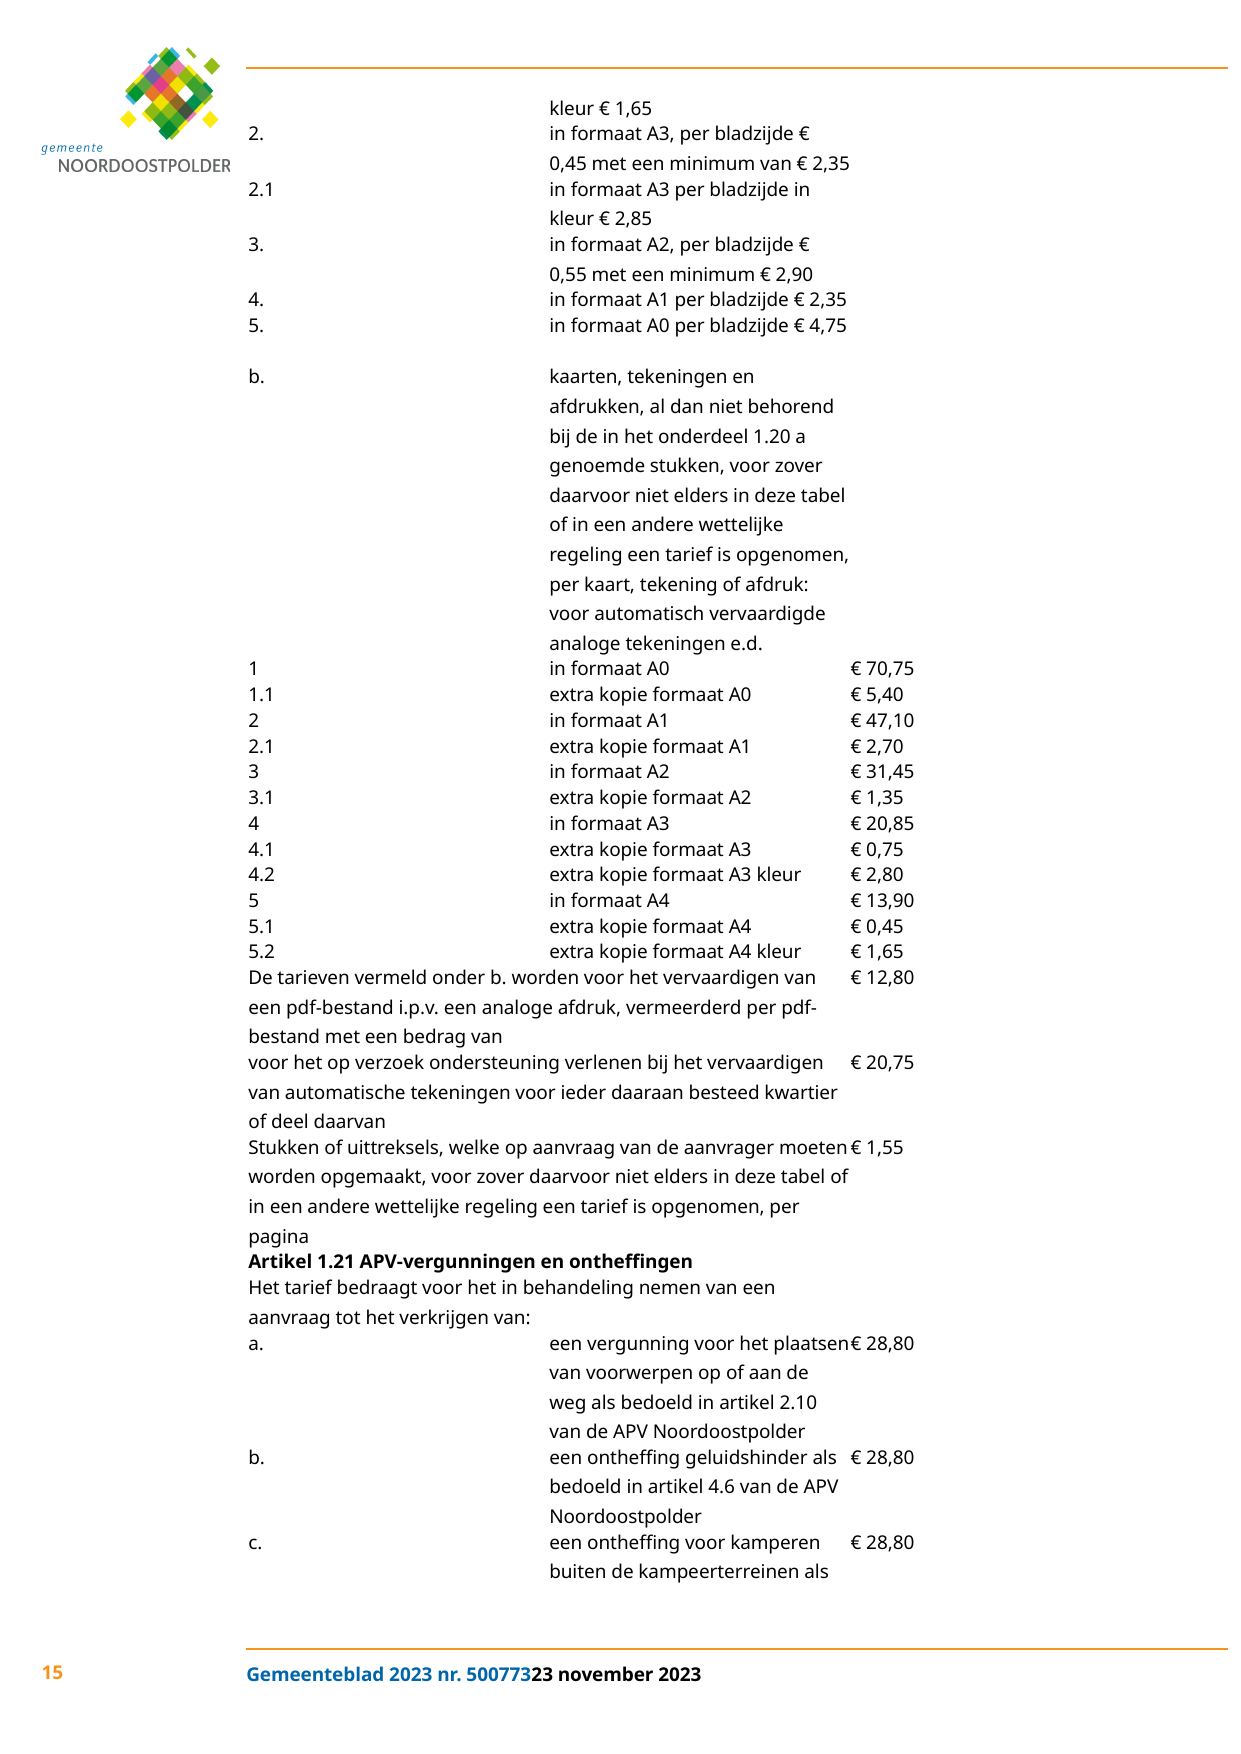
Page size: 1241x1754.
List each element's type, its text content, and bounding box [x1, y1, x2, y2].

table_cell in formaat A1 per bladzijde € 2,35 [549, 286, 850, 312]
picture [41, 47, 231, 172]
table_cell [850, 176, 1152, 231]
table_cell [850, 1274, 1152, 1330]
table_cell € 2,70 [850, 733, 1152, 758]
table_cell extra kopie formaat A4 [549, 913, 850, 939]
table_cell extra kopie formaat A1 [549, 733, 850, 758]
table_cell een ontheffing geluidshinder als bedoeld in artikel 4.6 van de APV Noordoostpolder [549, 1444, 850, 1529]
table_cell € 28,80 [850, 1529, 1152, 1584]
table_cell Artikel 1.21 APV-vergunningen en ontheffingen [248, 1249, 850, 1274]
table_cell [850, 121, 1152, 176]
table_cell € 13,90 [850, 887, 1152, 913]
table_cell voor het op verzoek ondersteuning verlenen bij het vervaardigen van automatische tekeningen voor ieder daaraan besteed kwartier of deel daarvan [248, 1049, 850, 1134]
table_cell € 0,45 [850, 913, 1152, 939]
table_cell [248, 95, 549, 121]
table_cell € 1,55 [850, 1134, 1152, 1249]
table_cell [850, 312, 1152, 338]
table_cell [549, 338, 850, 364]
table_cell 2. [248, 121, 549, 176]
table_cell € 0,75 [850, 836, 1152, 861]
table_cell in formaat A2, per bladzijde € 0,55 met een minimum € 2,90 [549, 231, 850, 286]
table_cell € 47,10 [850, 707, 1152, 733]
table_cell [248, 338, 549, 364]
table_cell 5. [248, 312, 549, 338]
table_cell extra kopie formaat A2 [549, 784, 850, 810]
table_cell in formaat A3 per bladzijde in kleur € 2,85 [549, 176, 850, 231]
table_cell c. [248, 1529, 549, 1584]
table_cell een vergunning voor het plaatsen van voorwerpen op of aan de weg als bedoeld in artikel 2.10 van de APV Noordoostpolder [549, 1330, 850, 1444]
table_cell extra kopie formaat A4 kleur [549, 939, 850, 964]
table_cell € 2,80 [850, 861, 1152, 887]
table_cell extra kopie formaat A0 [549, 681, 850, 707]
table_cell € 12,80 [850, 964, 1152, 1049]
table_cell [850, 231, 1152, 286]
table_cell € 5,40 [850, 681, 1152, 707]
table_cell a. [248, 1330, 549, 1444]
table_cell € 28,80 [850, 1444, 1152, 1529]
table_cell 4. [248, 286, 549, 312]
table_cell 3 [248, 759, 549, 784]
table_cell [850, 338, 1152, 364]
table_cell [850, 95, 1152, 121]
table_cell 4 [248, 810, 549, 836]
table_cell in formaat A0 [549, 656, 850, 681]
table_cell [850, 286, 1152, 312]
table_cell 3. [248, 231, 549, 286]
table_cell in formaat A4 [549, 887, 850, 913]
table_cell 4.1 [248, 836, 549, 861]
table_cell 1 [248, 656, 549, 681]
table_cell 1.1 [248, 681, 549, 707]
table_cell € 20,85 [850, 810, 1152, 836]
table_cell 4.2 [248, 861, 549, 887]
table_cell in formaat A2 [549, 759, 850, 784]
table_cell Stukken of uittreksels, welke op aanvraag van de aanvrager moeten worden opgemaakt, voor zover daarvoor niet elders in deze tabel of in een andere wettelijke regeling een tarief is opgenomen, per pagina [248, 1134, 850, 1249]
table_cell kleur € 1,65 [549, 95, 850, 121]
table_cell € 70,75 [850, 656, 1152, 681]
table_cell b. [248, 1444, 549, 1529]
table_cell € 31,45 [850, 759, 1152, 784]
table_cell kaarten, tekeningen en afdrukken, al dan niet behorend bij de in het onderdeel 1.20 a genoemde stukken, voor zover daarvoor niet elders in deze tabel of in een andere wettelijke regeling een tarief is opgenomen, per kaart, tekening of afdruk: voor automatisch vervaardigde analoge tekeningen e.d. [549, 364, 850, 656]
table_cell extra kopie formaat A3 kleur [549, 861, 850, 887]
table_cell in formaat A1 [549, 707, 850, 733]
table_cell b. [248, 364, 549, 656]
table_cell 3.1 [248, 784, 549, 810]
table_cell 5 [248, 887, 549, 913]
table_cell een ontheffing voor kamperen buiten de kampeerterreinen als [549, 1529, 850, 1584]
table_cell De tarieven vermeld onder b. worden voor het vervaardigen van een pdf-bestand i.p.v. een analoge afdruk, vermeerderd per pdf-bestand met een bedrag van [248, 964, 850, 1049]
table_cell € 1,65 [850, 939, 1152, 964]
table_cell in formaat A3, per bladzijde € 0,45 met een minimum van € 2,35 [549, 121, 850, 176]
table_cell [850, 364, 1152, 656]
table_cell 5.2 [248, 939, 549, 964]
table_cell € 28,80 [850, 1330, 1152, 1444]
table_cell 2.1 [248, 733, 549, 758]
table_cell 2.1 [248, 176, 549, 231]
table_cell Het tarief bedraagt voor het in behandeling nemen van een aanvraag tot het verkrijgen van: [248, 1274, 850, 1330]
table_cell in formaat A0 per bladzijde € 4,75 [549, 312, 850, 338]
table_cell 2 [248, 707, 549, 733]
table_cell [850, 1249, 1152, 1274]
table_cell € 1,35 [850, 784, 1152, 810]
table_cell 5.1 [248, 913, 549, 939]
table_cell € 20,75 [850, 1049, 1152, 1134]
table_cell extra kopie formaat A3 [549, 836, 850, 861]
table_cell in formaat A3 [549, 810, 850, 836]
